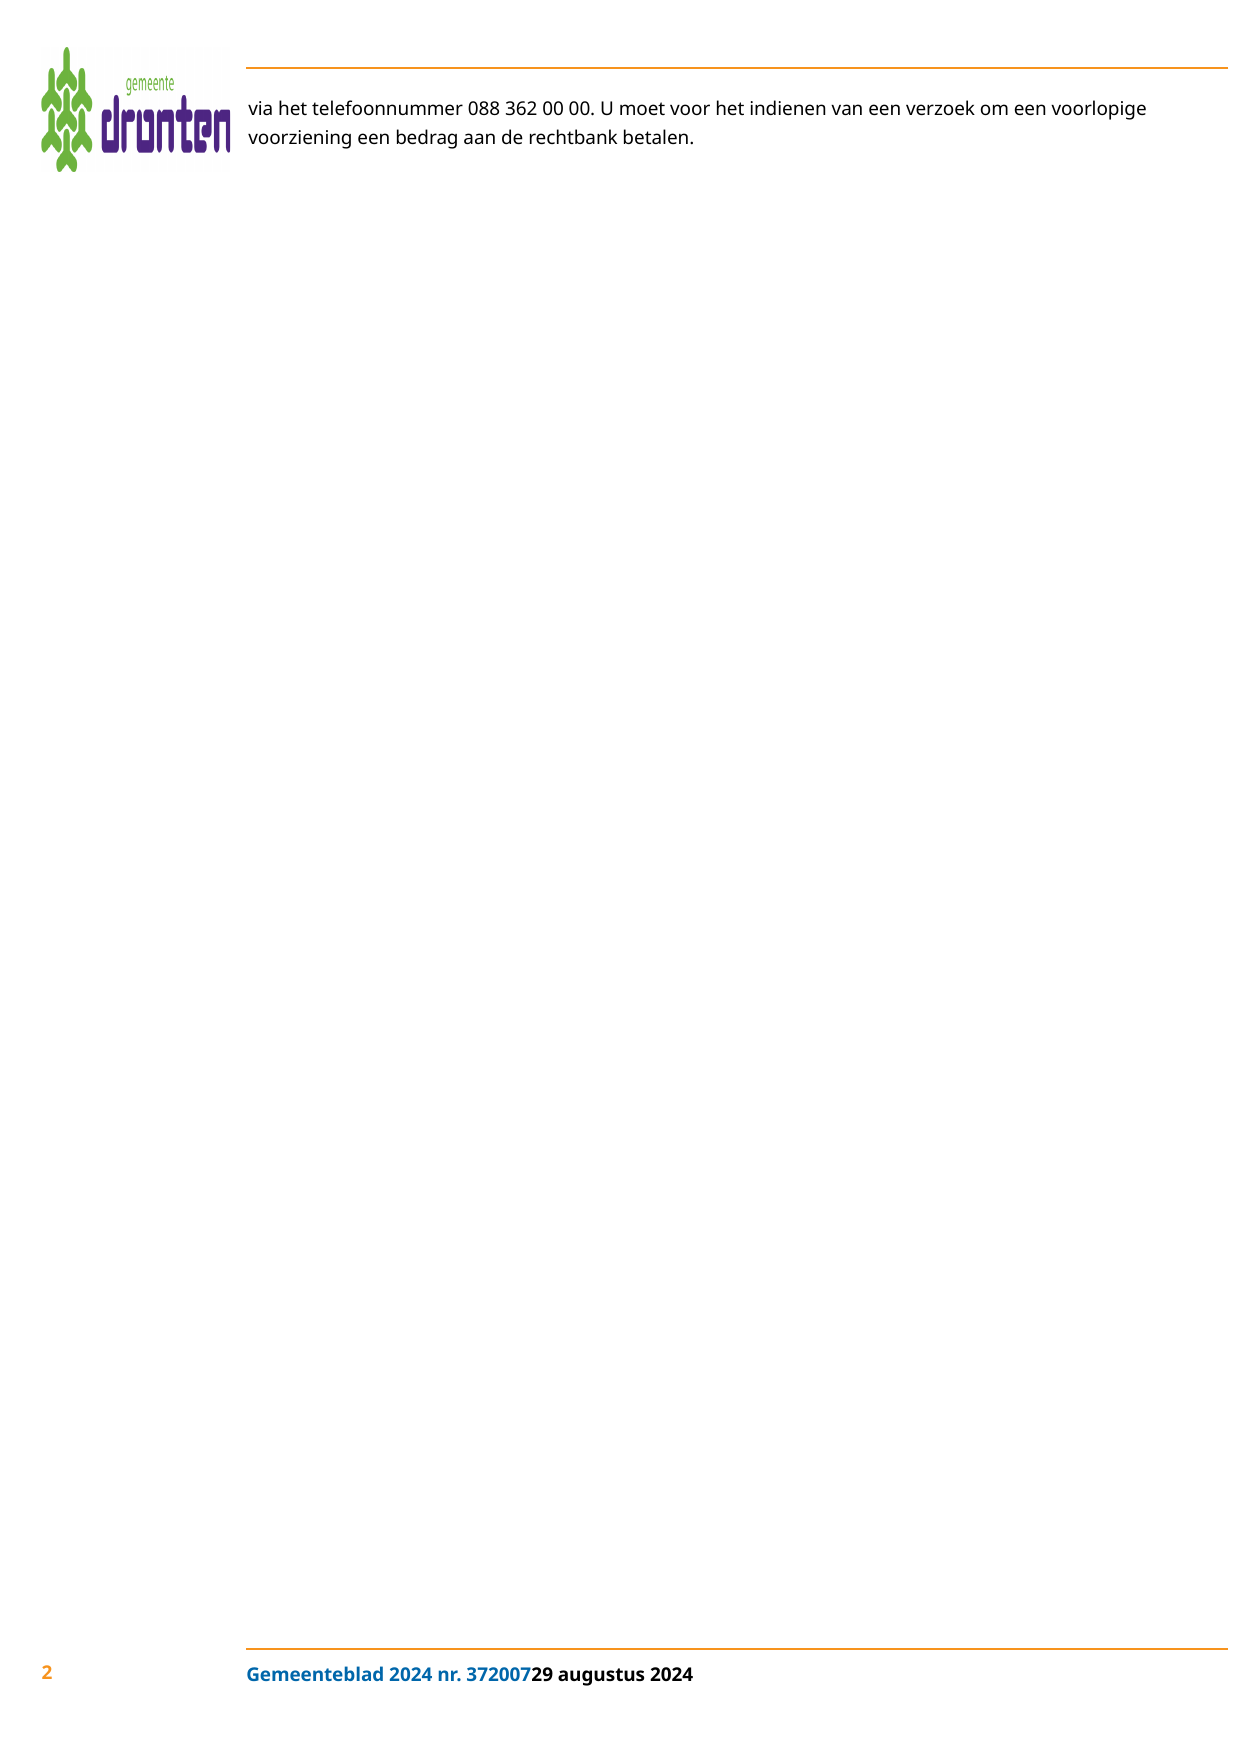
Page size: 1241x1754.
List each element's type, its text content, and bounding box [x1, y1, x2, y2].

text via het telefoonnummer 088 362 00 00. U moet voor het indienen van een verzoek om een voorlopige voorziening een bedrag aan de rechtbank betalen. [248, 95, 1152, 150]
picture [41, 47, 231, 172]
